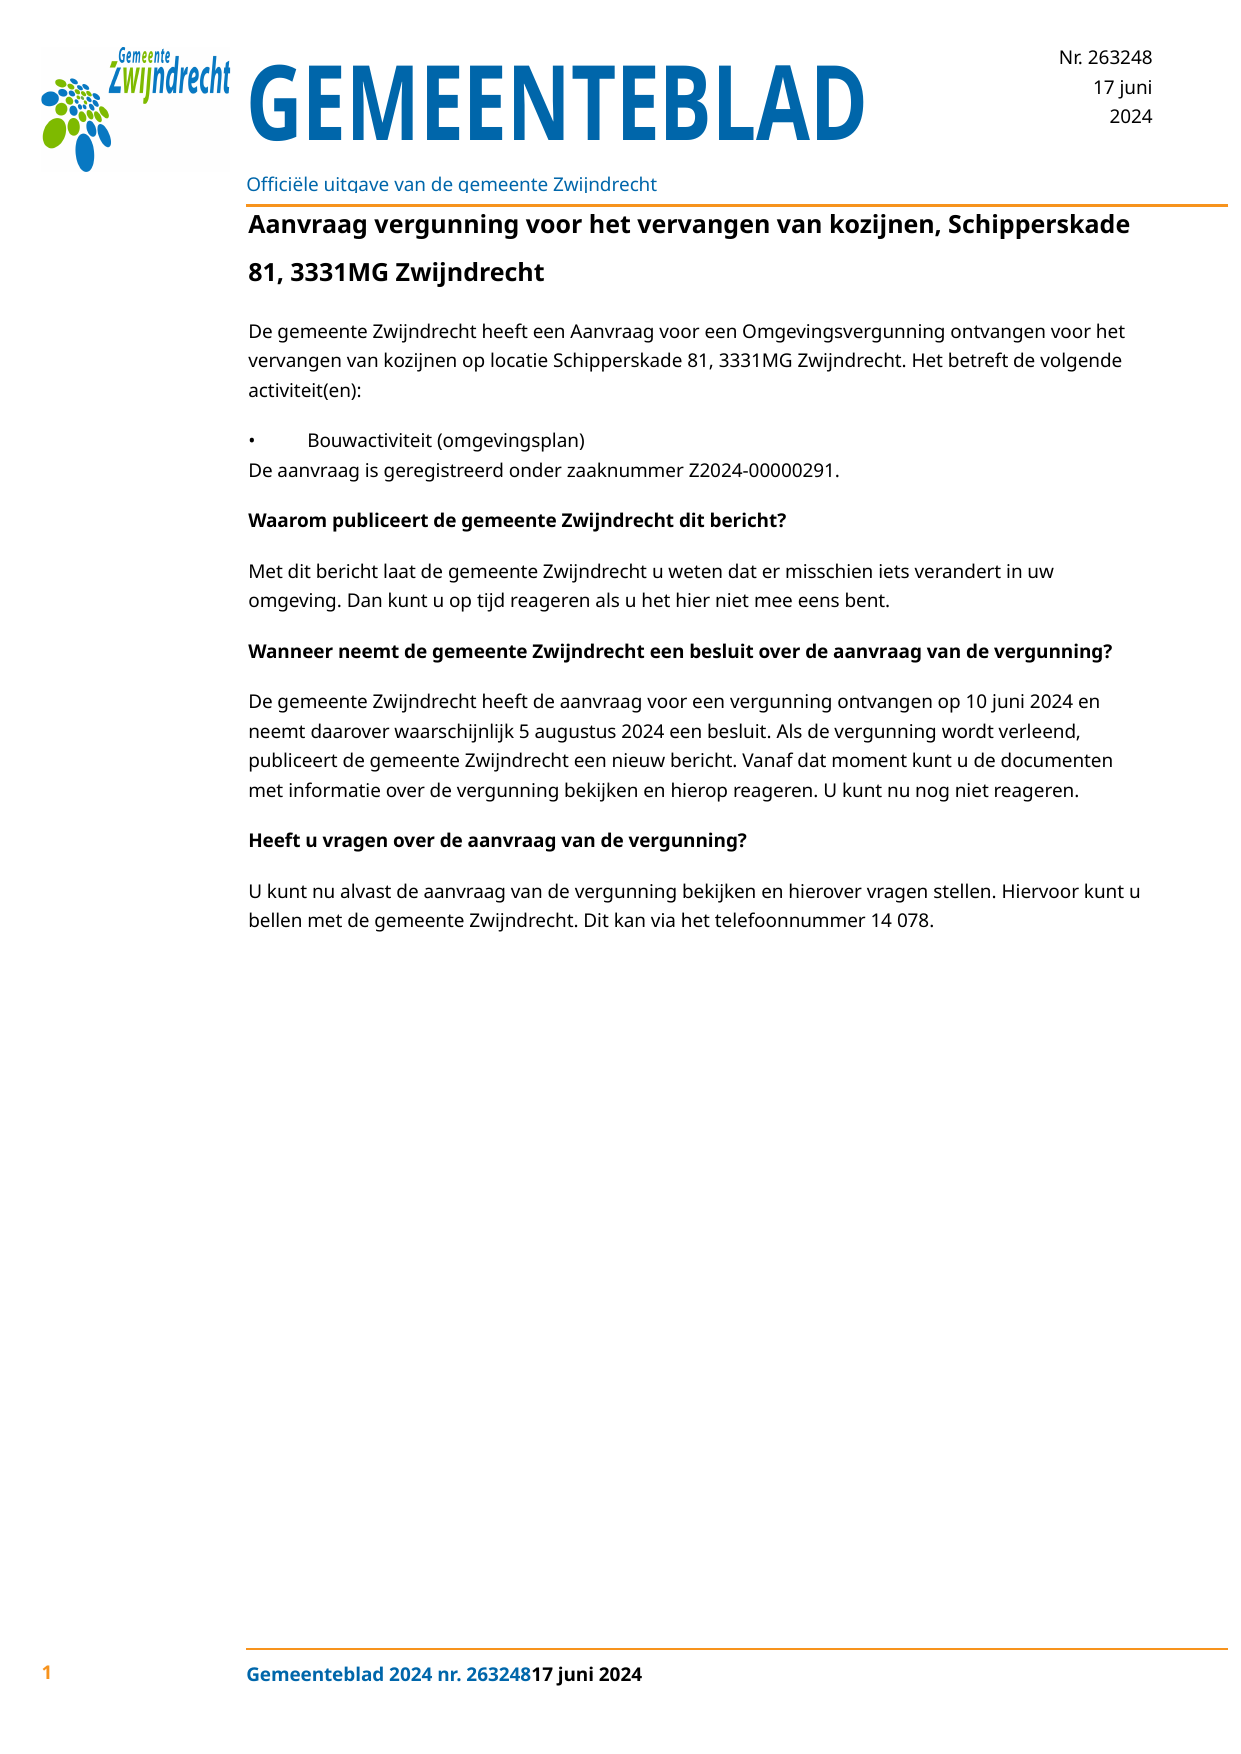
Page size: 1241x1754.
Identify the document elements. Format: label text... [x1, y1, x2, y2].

list Bouwactiviteit (omgevingsplan) [248, 427, 1152, 453]
text Waarom publiceert de gemeente Zwijndrecht dit bericht? [248, 507, 1152, 533]
text De aanvraag is geregistreerd onder zaaknummer Z2024-00000291. [248, 457, 1152, 483]
text U kunt nu alvast de aanvraag van de vergunning bekijken en hierover vragen stellen. Hiervoor kunt u bellen met de gemeente Zwijndrecht. Dit kan via het telefoonnummer 14 078. [248, 878, 1152, 933]
text Aanvraag vergunning voor het vervangen van kozijnen, Schipperskade 81, 3331MG Zwijndrecht [248, 207, 1152, 288]
text De gemeente Zwijndrecht heeft de aanvraag voor een vergunning ontvangen op 10 juni 2024 en neemt daarover waarschijnlijk 5 augustus 2024 een besluit. Als de vergunning wordt verleend, publiceert de gemeente Zwijndrecht een nieuw bericht. Vanaf dat moment kunt u de documenten met informatie over de vergunning bekijken en hierop reageren. U kunt nu nog niet reageren. [248, 688, 1152, 803]
text De gemeente Zwijndrecht heeft een Aanvraag voor een Omgevingsvergunning ontvangen voor het vervangen van kozijnen op locatie Schipperskade 81, 3331MG Zwijndrecht. Het betreft de volgende activiteit(en): [248, 318, 1152, 403]
text Met dit bericht laat de gemeente Zwijndrecht u weten dat er misschien iets verandert in uw omgeving. Dan kunt u op tijd reageren als u het hier niet mee eens bent. [248, 558, 1152, 613]
text Wanneer neemt de gemeente Zwijndrecht een besluit over de aanvraag van de vergunning? [248, 638, 1152, 664]
text Heeft u vragen over de aanvraag van de vergunning? [248, 827, 1152, 853]
picture [41, 47, 231, 172]
